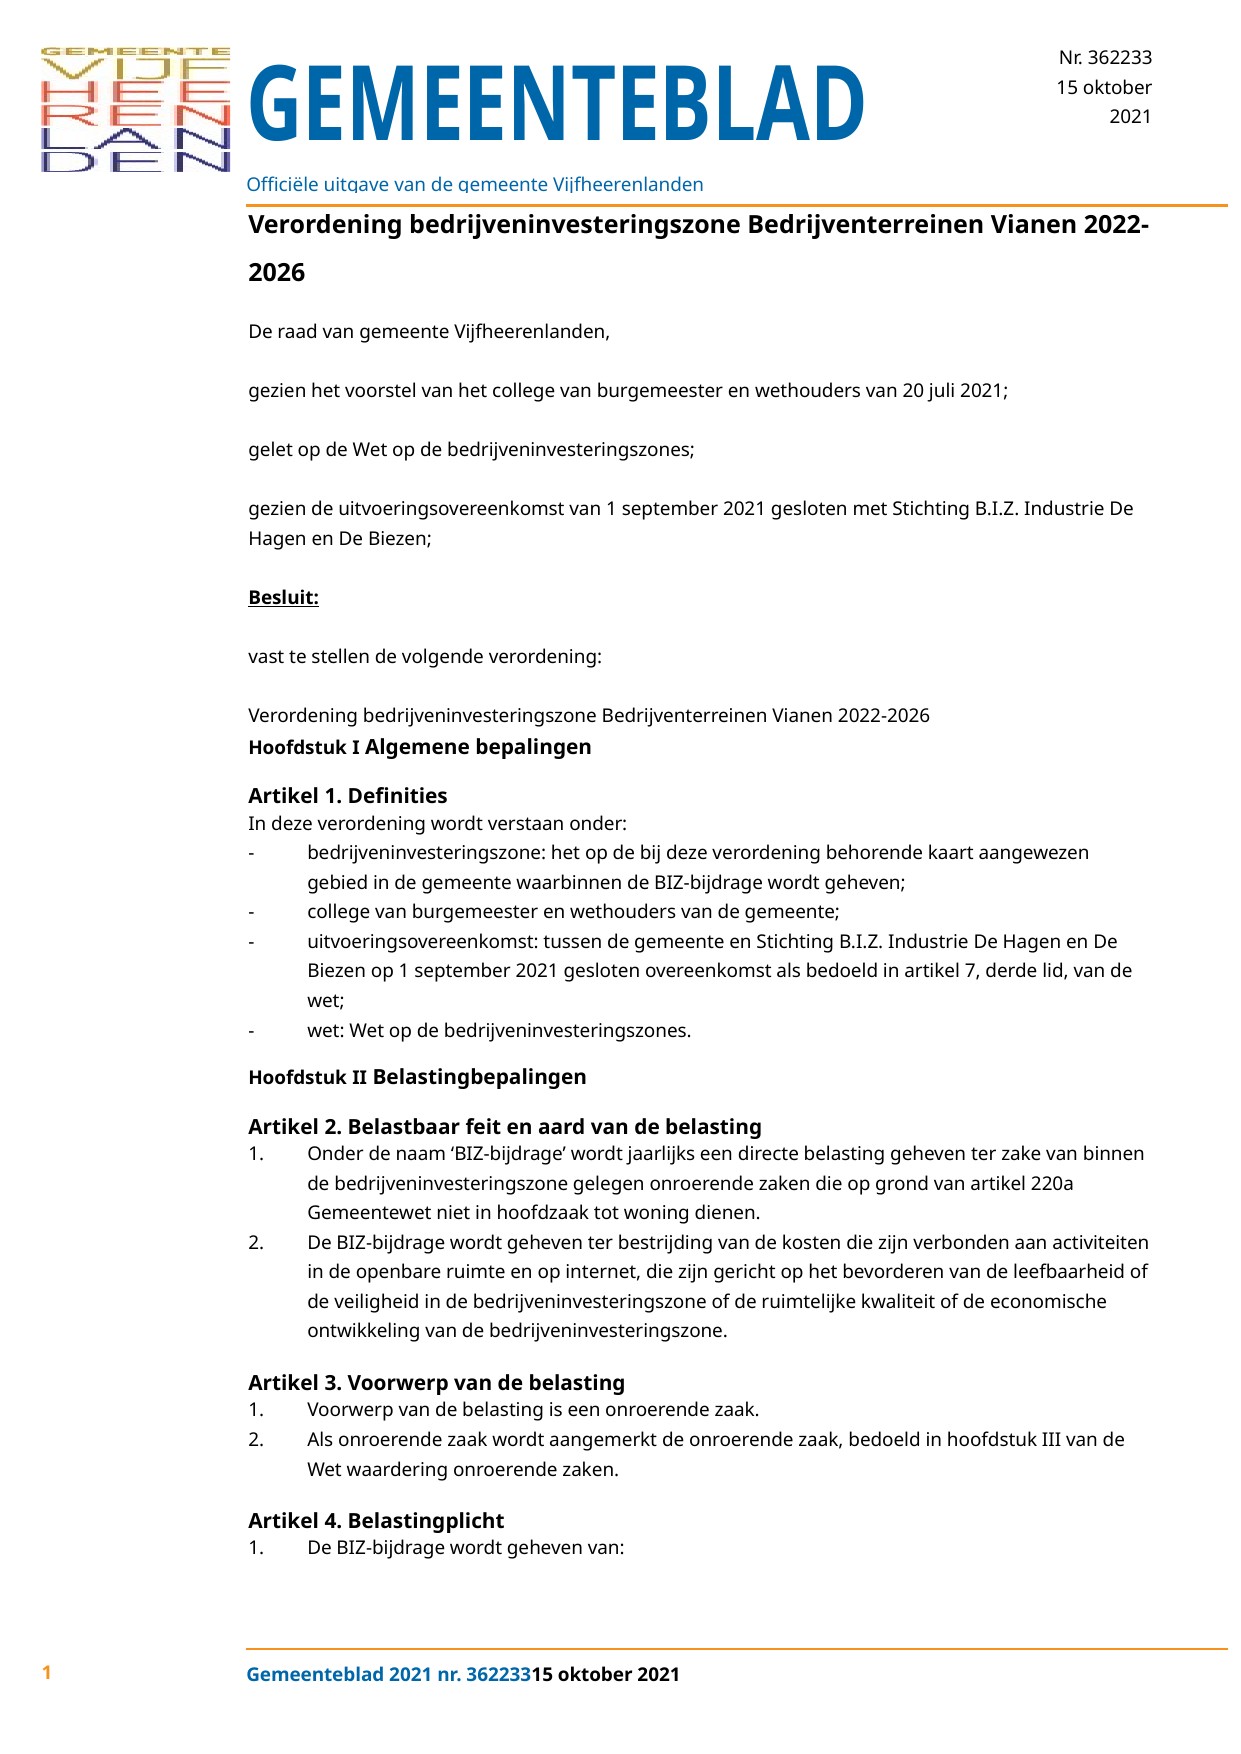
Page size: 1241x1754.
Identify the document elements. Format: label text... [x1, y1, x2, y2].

list wet: Wet op de bedrijveninvesteringszones. [248, 1017, 1152, 1043]
list college van burgemeester en wethouders van de gemeente; [248, 898, 1152, 924]
picture [41, 47, 231, 172]
list De BIZ-bijdrage wordt geheven ter bestrijding van de kosten die zijn verbonden aan activiteiten in de openbare ruimte en op internet, die zijn gericht op het bevorderen van de leefbaarheid of de veiligheid in de bedrijveninvesteringszone of de ruimtelijke kwaliteit of de economische ontwikkeling van de bedrijveninvesteringszone. [248, 1229, 1152, 1343]
text Artikel 3. Voorwerp van de belasting [248, 1368, 1152, 1397]
list Onder de naam ‘BIZ-bijdrage’ wordt jaarlijks een directe belasting geheven ter zake van binnen de bedrijveninvesteringszone gelegen onroerende zaken die op grond van artikel 220a Gemeentewet niet in hoofdzaak tot woning dienen. [248, 1140, 1152, 1225]
text gezien het voorstel van het college van burgemeester en wethouders van 20 juli 2021; [248, 377, 1152, 403]
text Besluit: [248, 584, 1152, 610]
text Hoofdstuk I Algemene bepalingen [248, 732, 1152, 761]
text Verordening bedrijveninvesteringszone Bedrijventerreinen Vianen 2022-2026 [248, 207, 1152, 288]
text Artikel 2. Belastbaar feit en aard van de belasting [248, 1112, 1152, 1140]
text gelet op de Wet op de bedrijveninvesteringszones; [248, 436, 1152, 462]
text In deze verordening wordt verstaan onder: [248, 810, 1152, 836]
text Hoofdstuk II Belastingbepalingen [248, 1062, 1152, 1091]
text Verordening bedrijveninvesteringszone Bedrijventerreinen Vianen 2022-2026 [248, 702, 1152, 728]
list De BIZ-bijdrage wordt geheven van: [248, 1534, 1152, 1560]
text vast te stellen de volgende verordening: [248, 643, 1152, 669]
list Als onroerende zaak wordt aangemerkt de onroerende zaak, bedoeld in hoofdstuk III van de Wet waardering onroerende zaken. [248, 1426, 1152, 1481]
list uitvoeringsovereenkomst: tussen de gemeente en Stichting B.I.Z. Industrie De Hagen en De Biezen op 1 september 2021 gesloten overeenkomst als bedoeld in artikel 7, derde lid, van de wet; [248, 928, 1152, 1013]
list Voorwerp van de belasting is een onroerende zaak. [248, 1397, 1152, 1422]
list bedrijveninvesteringszone: het op de bij deze verordening behorende kaart aangewezen gebied in de gemeente waarbinnen de BIZ-bijdrage wordt geheven; [248, 839, 1152, 895]
text Artikel 4. Belastingplicht [248, 1506, 1152, 1534]
text gezien de uitvoeringsovereenkomst van 1 september 2021 gesloten met Stichting B.I.Z. Industrie De Hagen en De Biezen; [248, 495, 1152, 551]
text De raad van gemeente Vijfheerenlanden, [248, 318, 1152, 344]
text Artikel 1. Definities [248, 781, 1152, 810]
